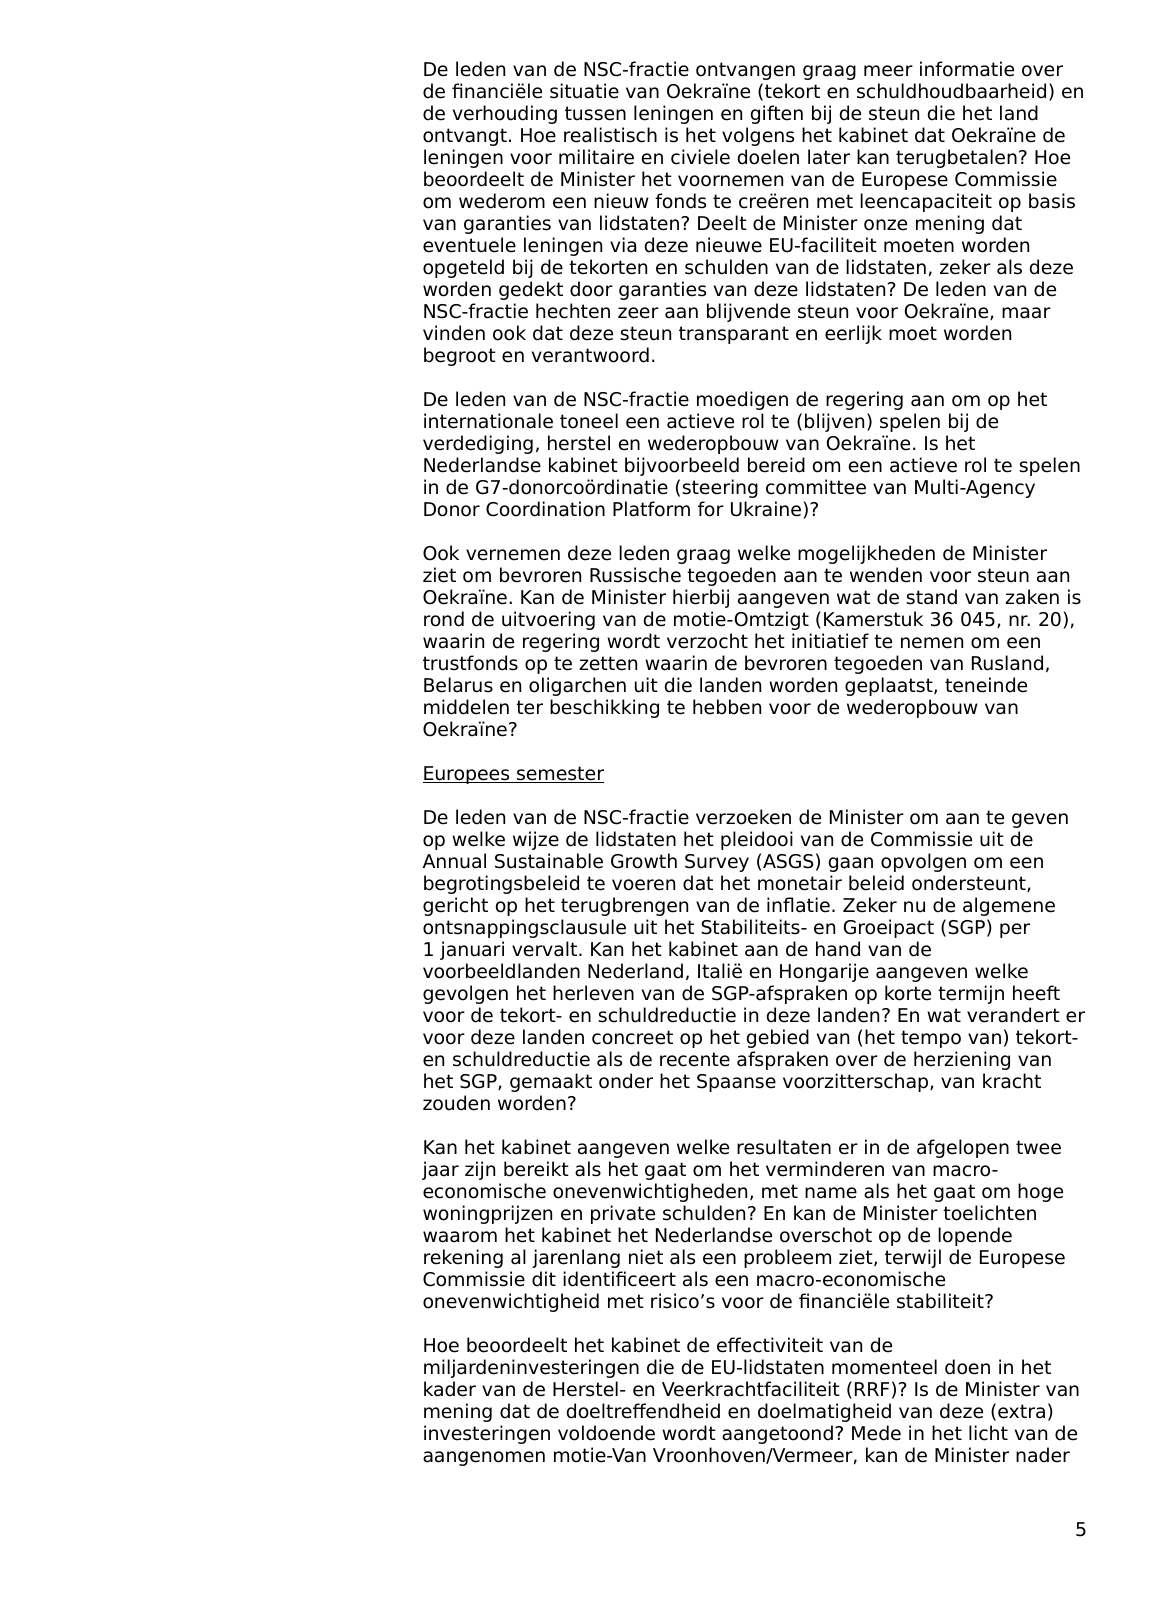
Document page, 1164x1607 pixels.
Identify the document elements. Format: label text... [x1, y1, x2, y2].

text Ook vernemen deze leden graag welke mogelijkheden de Minister ziet om bevroren Russische tegoeden aan te wenden voor steun aan Oekraïne. Kan de Minister hierbij aangeven wat de stand van zaken is rond de uitvoering van de motie-Omtzigt (Kamerstuk 36 045, nr. 20), waarin de regering wordt verzocht het initiatief te nemen om een trustfonds op te zetten waarin de bevroren tegoeden van Rusland, Belarus en oligarchen uit die landen worden geplaatst, teneinde middelen ter beschikking te hebben voor de wederopbouw van Oekraïne? [422, 543, 1087, 741]
text De leden van de NSC-fractie verzoeken de Minister om aan te geven op welke wijze de lidstaten het pleidooi van de Commissie uit de Annual Sustainable Growth Survey (ASGS) gaan opvolgen om een begrotingsbeleid te voeren dat het monetair beleid ondersteunt, gericht op het terugbrengen van de inflatie. Zeker nu de algemene ontsnappingsclausule uit het Stabiliteits- en Groeipact (SGP) per 1 januari vervalt. Kan het kabinet aan de hand van de voorbeeldlanden Nederland, Italië en Hongarije aangeven welke gevolgen het herleven van de SGP-afspraken op korte termijn heeft voor de tekort- en schuldreductie in deze landen? En wat verandert er voor deze landen concreet op het gebied van (het tempo van) tekort- en schuldreductie als de recente afspraken over de herziening van het SGP, gemaakt onder het Spaanse voorzitterschap, van kracht zouden worden? [422, 807, 1087, 1115]
text De leden van de NSC-fractie moedigen de regering aan om op het internationale toneel een actieve rol te (blijven) spelen bij de verdediging, herstel en wederopbouw van Oekraïne. Is het Nederlandse kabinet bijvoorbeeld bereid om een actieve rol te spelen in de G7-donorcoördinatie (steering committee van Multi-Agency Donor Coordination Platform for Ukraine)? [422, 389, 1087, 521]
text Kan het kabinet aangeven welke resultaten er in de afgelopen twee jaar zijn bereikt als het gaat om het verminderen van macro-economische onevenwichtigheden, met name als het gaat om hoge woningprijzen en private schulden? En kan de Minister toelichten waarom het kabinet het Nederlandse overschot op de lopende rekening al jarenlang niet als een probleem ziet, terwijl de Europese Commissie dit identificeert als een macro-economische onevenwichtigheid met risico’s voor de financiële stabiliteit? [422, 1137, 1087, 1313]
subtitle Europees semester [422, 763, 1087, 785]
text De leden van de NSC-fractie ontvangen graag meer informatie over de financiële situatie van Oekraïne (tekort en schuldhoudbaarheid) en de verhouding tussen leningen en giften bij de steun die het land ontvangt. Hoe realistisch is het volgens het kabinet dat Oekraïne de leningen voor militaire en civiele doelen later kan terugbetalen? Hoe beoordeelt de Minister het voornemen van de Europese Commissie om wederom een nieuw fonds te creëren met leencapaciteit op basis van garanties van lidstaten? Deelt de Minister onze mening dat eventuele leningen via deze nieuwe EU-faciliteit moeten worden opgeteld bij de tekorten en schulden van de lidstaten, zeker als deze worden gedekt door garanties van deze lidstaten? De leden van de NSC-fractie hechten zeer aan blijvende steun voor Oekraïne, maar vinden ook dat deze steun transparant en eerlijk moet worden begroot en verantwoord. [422, 59, 1087, 367]
text Hoe beoordeelt het kabinet de effectiviteit van de miljardeninvesteringen die de EU-lidstaten momenteel doen in het kader van de Herstel- en Veerkrachtfaciliteit (RRF)? Is de Minister van mening dat de doeltreffendheid en doelmatigheid van deze (extra) investeringen voldoende wordt aangetoond? Mede in het licht van de aangenomen motie-Van Vroonhoven/Vermeer, kan de Minister nader [422, 1335, 1087, 1467]
